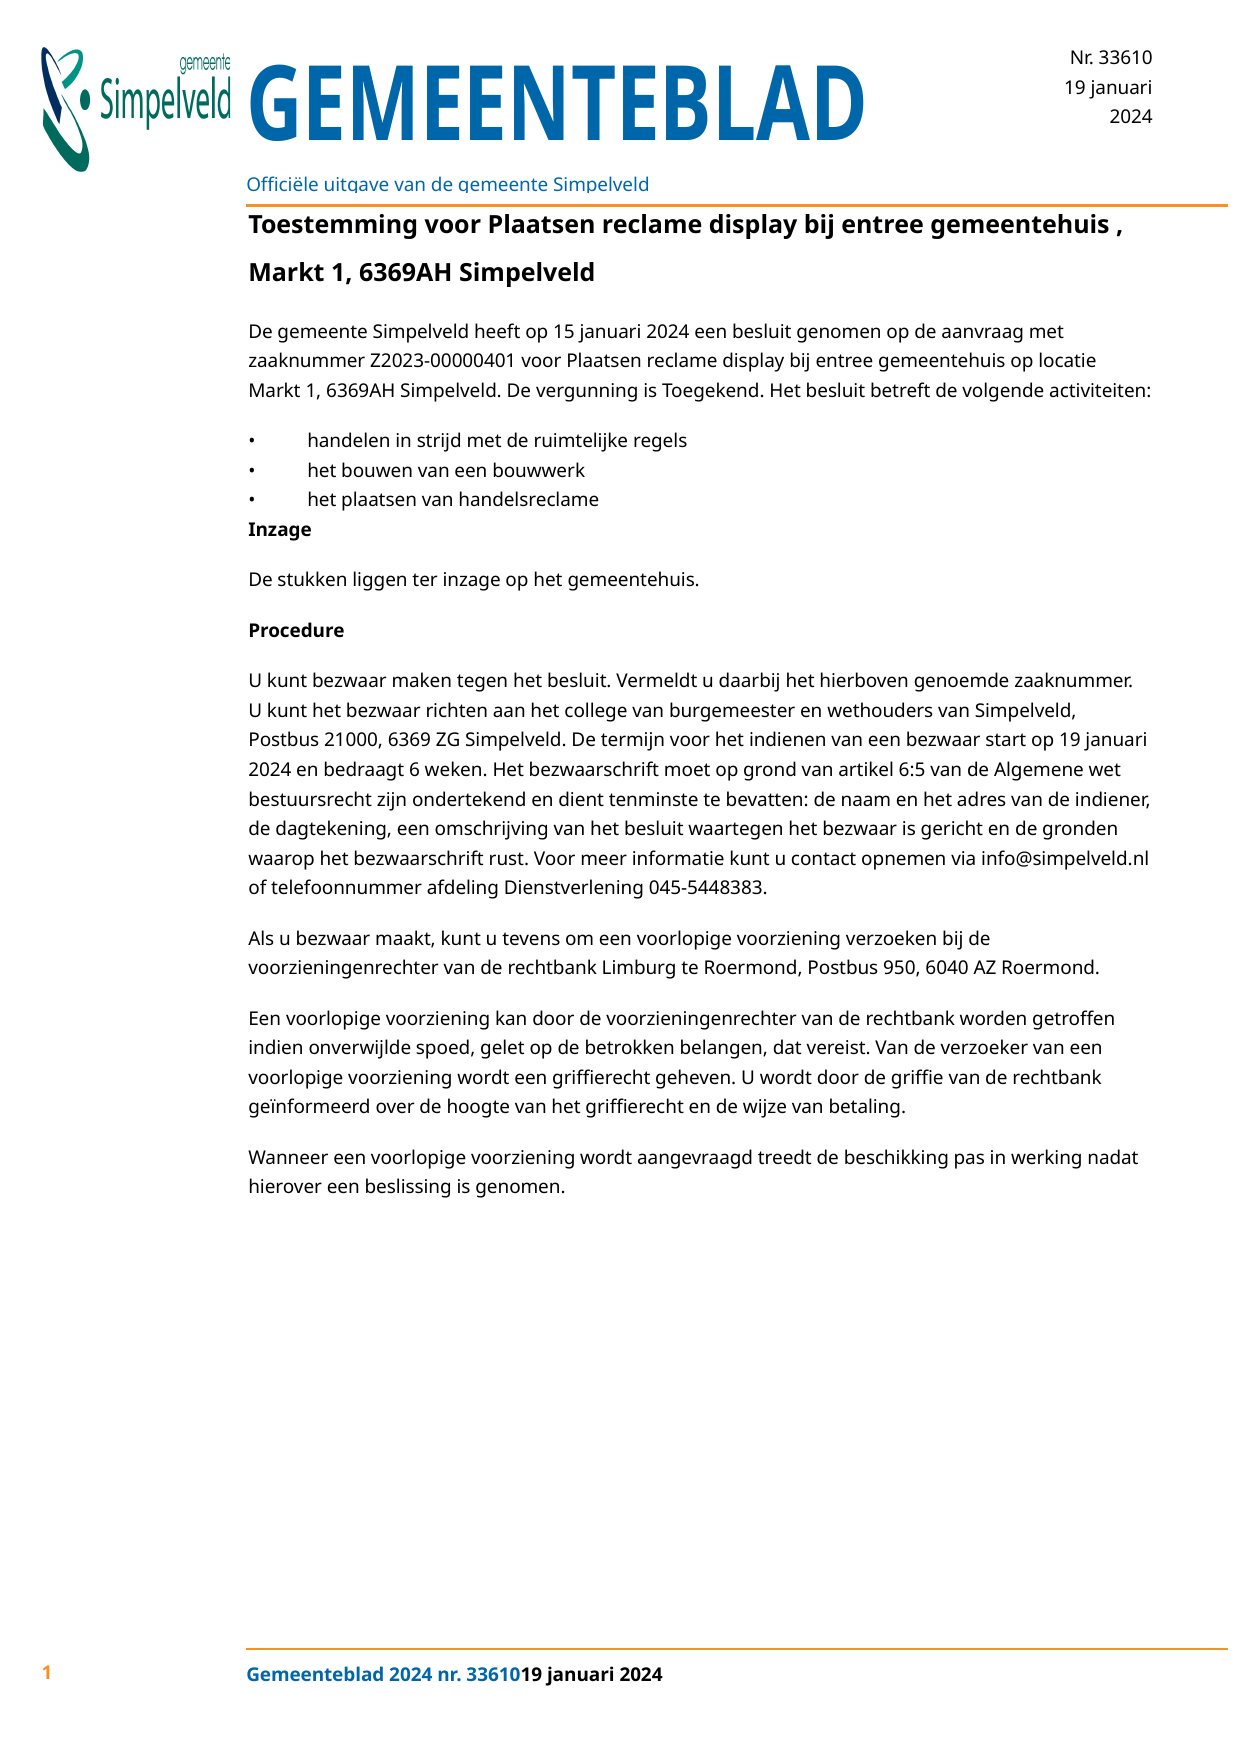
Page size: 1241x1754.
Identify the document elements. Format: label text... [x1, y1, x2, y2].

text Wanneer een voorlopige voorziening wordt aangevraagd treedt de beschikking pas in werking nadat hierover een beslissing is genomen. [248, 1144, 1152, 1199]
text De gemeente Simpelveld heeft op 15 januari 2024 een besluit genomen op de aanvraag met zaaknummer Z2023-00000401 voor Plaatsen reclame display bij entree gemeentehuis op locatie Markt 1, 6369AH Simpelveld. De vergunning is Toegekend. Het besluit betreft de volgende activiteiten: [248, 318, 1152, 403]
text Toestemming voor Plaatsen reclame display bij entree gemeentehuis , Markt 1, 6369AH Simpelveld [248, 207, 1152, 288]
text U kunt bezwaar maken tegen het besluit. Vermeldt u daarbij het hierboven genoemde zaaknummer. U kunt het bezwaar richten aan het college van burgemeester en wethouders van Simpelveld, Postbus 21000, 6369 ZG Simpelveld. De termijn voor het indienen van een bezwaar start op 19 januari 2024 en bedraagt 6 weken. Het bezwaarschrift moet op grond van artikel 6:5 van de Algemene wet bestuursrecht zijn ondertekend en dient tenminste te bevatten: de naam en het adres van de indiener, de dagtekening, een omschrijving van het besluit waartegen het bezwaar is gericht en de gronden waarop het bezwaarschrift rust. Voor meer informatie kunt u contact opnemen via info@simpelveld.nl of telefoonnummer afdeling Dienstverlening 045-5448383. [248, 667, 1152, 900]
list handelen in strijd met de ruimtelijke regels [248, 427, 1152, 453]
text Een voorlopige voorziening kan door de voorzieningenrechter van de rechtbank worden getroffen indien onverwijlde spoed, gelet op de betrokken belangen, dat vereist. Van de verzoeker van een voorlopige voorziening wordt een griffierecht geheven. U wordt door de griffie van de rechtbank geïnformeerd over de hoogte van het griffierecht en de wijze van betaling. [248, 1005, 1152, 1119]
text Als u bezwaar maakt, kunt u tevens om een voorlopige voorziening verzoeken bij de voorzieningenrechter van de rechtbank Limburg te Roermond, Postbus 950, 6040 AZ Roermond. [248, 925, 1152, 980]
list het bouwen van een bouwwerk [248, 457, 1152, 483]
text Procedure [248, 617, 1152, 643]
text De stukken liggen ter inzage op het gemeentehuis. [248, 567, 1152, 592]
text Inzage [248, 516, 1152, 542]
list het plaatsen van handelsreclame [248, 487, 1152, 512]
picture [41, 47, 231, 172]
